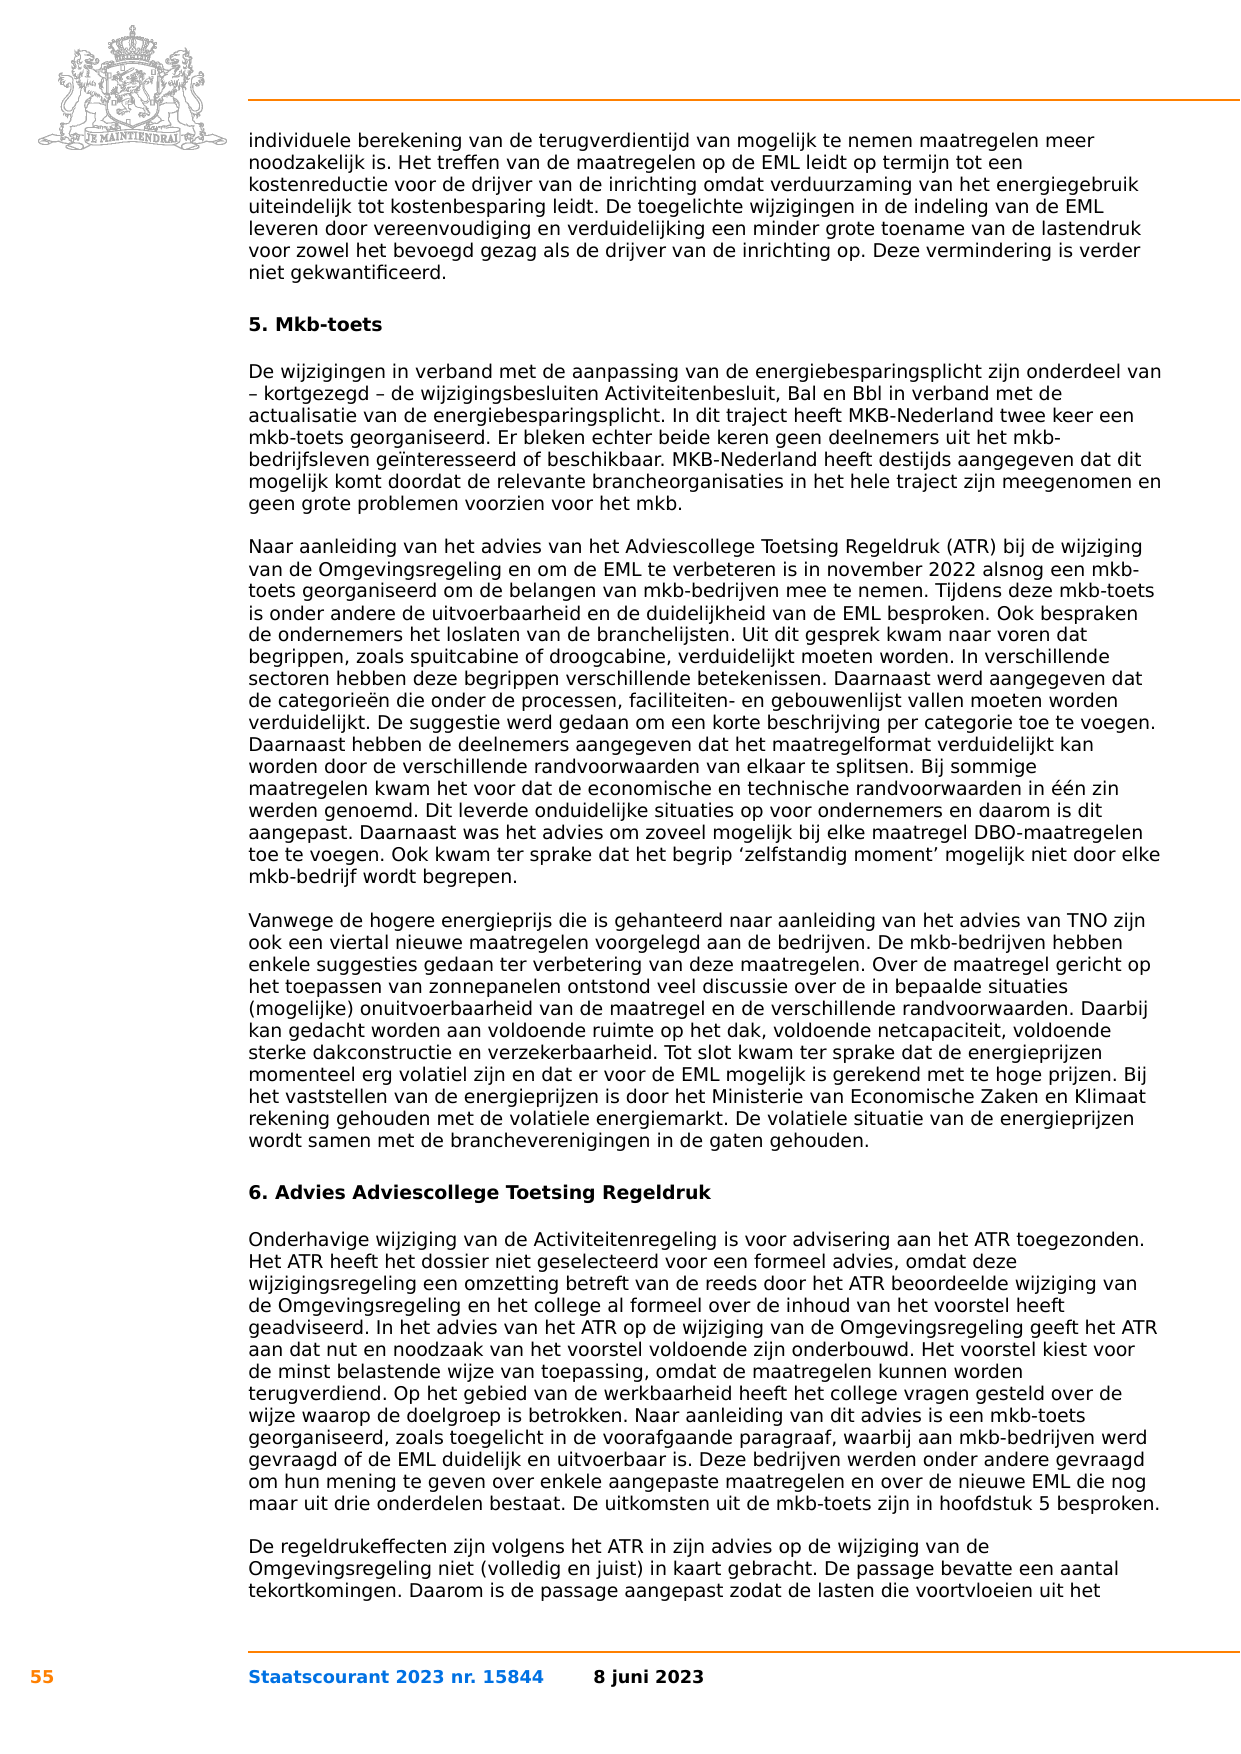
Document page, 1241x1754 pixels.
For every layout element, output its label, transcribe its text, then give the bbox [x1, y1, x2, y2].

picture [38, 25, 227, 150]
text Naar aanleiding van het advies van het Adviescollege Toetsing Regeldruk (ATR) bij de wijziging van de Omgevingsregeling en om de EML te verbeteren is in november 2022 alsnog een mkb-toets georganiseerd om de belangen van mkb-bedrijven mee te nemen. Tijdens deze mkb-toets is onder andere de uitvoerbaarheid en de duidelijkheid van de EML besproken. Ook bespraken de ondernemers het loslaten van de branchelijsten. Uit dit gesprek kwam naar voren dat begrippen, zoals spuitcabine of droogcabine, verduidelijkt moeten worden. In verschillende sectoren hebben deze begrippen verschillende betekenissen. Daarnaast werd aangegeven dat de categorieën die onder de processen, faciliteiten- en gebouwenlijst vallen moeten worden verduidelijkt. De suggestie werd gedaan om een korte beschrijving per categorie toe te voegen. Daarnaast hebben de deelnemers aangegeven dat het maatregelformat verduidelijkt kan worden door de verschillende randvoorwaarden van elkaar te splitsen. Bij sommige maatregelen kwam het voor dat de economische en technische randvoorwaarden in één zin werden genoemd. Dit leverde onduidelijke situaties op voor ondernemers en daarom is dit aangepast. Daarnaast was het advies om zoveel mogelijk bij elke maatregel DBO-maatregelen toe te voegen. Ook kwam ter sprake dat het begrip ‘zelfstandig moment’ mogelijk niet door elke mkb-bedrijf wordt begrepen. [248, 536, 1163, 888]
subtitle 6. Advies Adviescollege Toetsing Regeldruk [248, 1182, 1163, 1204]
text De regeldrukeffecten zijn volgens het ATR in zijn advies op de wijziging van de Omgevingsregeling niet (volledig en juist) in kaart gebracht. De passage bevatte een aantal tekortkomingen. Daarom is de passage aangepast zodat de lasten die voortvloeien uit het [248, 1536, 1163, 1602]
text individuele berekening van de terugverdientijd van mogelijk te nemen maatregelen meer noodzakelijk is. Het treffen van de maatregelen op de EML leidt op termijn tot een kostenreductie voor de drijver van de inrichting omdat verduurzaming van het energiegebruik uiteindelijk tot kostenbesparing leidt. De toegelichte wijzigingen in de indeling van de EML leveren door vereenvoudiging en verduidelijking een minder grote toename van de lastendruk voor zowel het bevoegd gezag als de drijver van de inrichting op. Deze vermindering is verder niet gekwantificeerd. [248, 130, 1163, 284]
subtitle 5. Mkb-toets [248, 314, 1163, 336]
text Vanwege de hogere energieprijs die is gehanteerd naar aanleiding van het advies van TNO zijn ook een viertal nieuwe maatregelen voorgelegd aan de bedrijven. De mkb-bedrijven hebben enkele suggesties gedaan ter verbetering van deze maatregelen. Over de maatregel gericht op het toepassen van zonnepanelen ontstond veel discussie over de in bepaalde situaties (mogelijke) onuitvoerbaarheid van de maatregel en de verschillende randvoorwaarden. Daarbij kan gedacht worden aan voldoende ruimte op het dak, voldoende netcapaciteit, voldoende sterke dakconstructie en verzekerbaarheid. Tot slot kwam ter sprake dat de energieprijzen momenteel erg volatiel zijn en dat er voor de EML mogelijk is gerekend met te hoge prijzen. Bij het vaststellen van de energieprijzen is door het Ministerie van Economische Zaken en Klimaat rekening gehouden met de volatiele energiemarkt. De volatiele situatie van de energieprijzen wordt samen met de brancheverenigingen in de gaten gehouden. [248, 910, 1163, 1152]
text De wijzigingen in verband met de aanpassing van de energiebesparingsplicht zijn onderdeel van – kortgezegd – de wijzigingsbesluiten Activiteitenbesluit, Bal en Bbl in verband met de actualisatie van de energiebesparingsplicht. In dit traject heeft MKB-Nederland twee keer een mkb-toets georganiseerd. Er bleken echter beide keren geen deelnemers uit het mkb-bedrijfsleven geïnteresseerd of beschikbaar. MKB-Nederland heeft destijds aangegeven dat dit mogelijk komt doordat de relevante brancheorganisaties in het hele traject zijn meegenomen en geen grote problemen voorzien voor het mkb. [248, 361, 1163, 514]
text Onderhavige wijziging van de Activiteitenregeling is voor advisering aan het ATR toegezonden. Het ATR heeft het dossier niet geselecteerd voor een formeel advies, omdat deze wijzigingsregeling een omzetting betreft van de reeds door het ATR beoordeelde wijziging van de Omgevingsregeling en het college al formeel over de inhoud van het voorstel heeft geadviseerd. In het advies van het ATR op de wijziging van de Omgevingsregeling geeft het ATR aan dat nut en noodzaak van het voorstel voldoende zijn onderbouwd. Het voorstel kiest voor de minst belastende wijze van toepassing, omdat de maatregelen kunnen worden terugverdiend. Op het gebied van de werkbaarheid heeft het college vragen gesteld over de wijze waarop de doelgroep is betrokken. Naar aanleiding van dit advies is een mkb-toets georganiseerd, zoals toegelicht in de voorafgaande paragraaf, waarbij aan mkb-bedrijven werd gevraagd of de EML duidelijk en uitvoerbaar is. Deze bedrijven werden onder andere gevraagd om hun mening te geven over enkele aangepaste maatregelen en over de nieuwe EML die nog maar uit drie onderdelen bestaat. De uitkomsten uit de mkb-toets zijn in hoofdstuk 5 besproken. [248, 1229, 1163, 1514]
